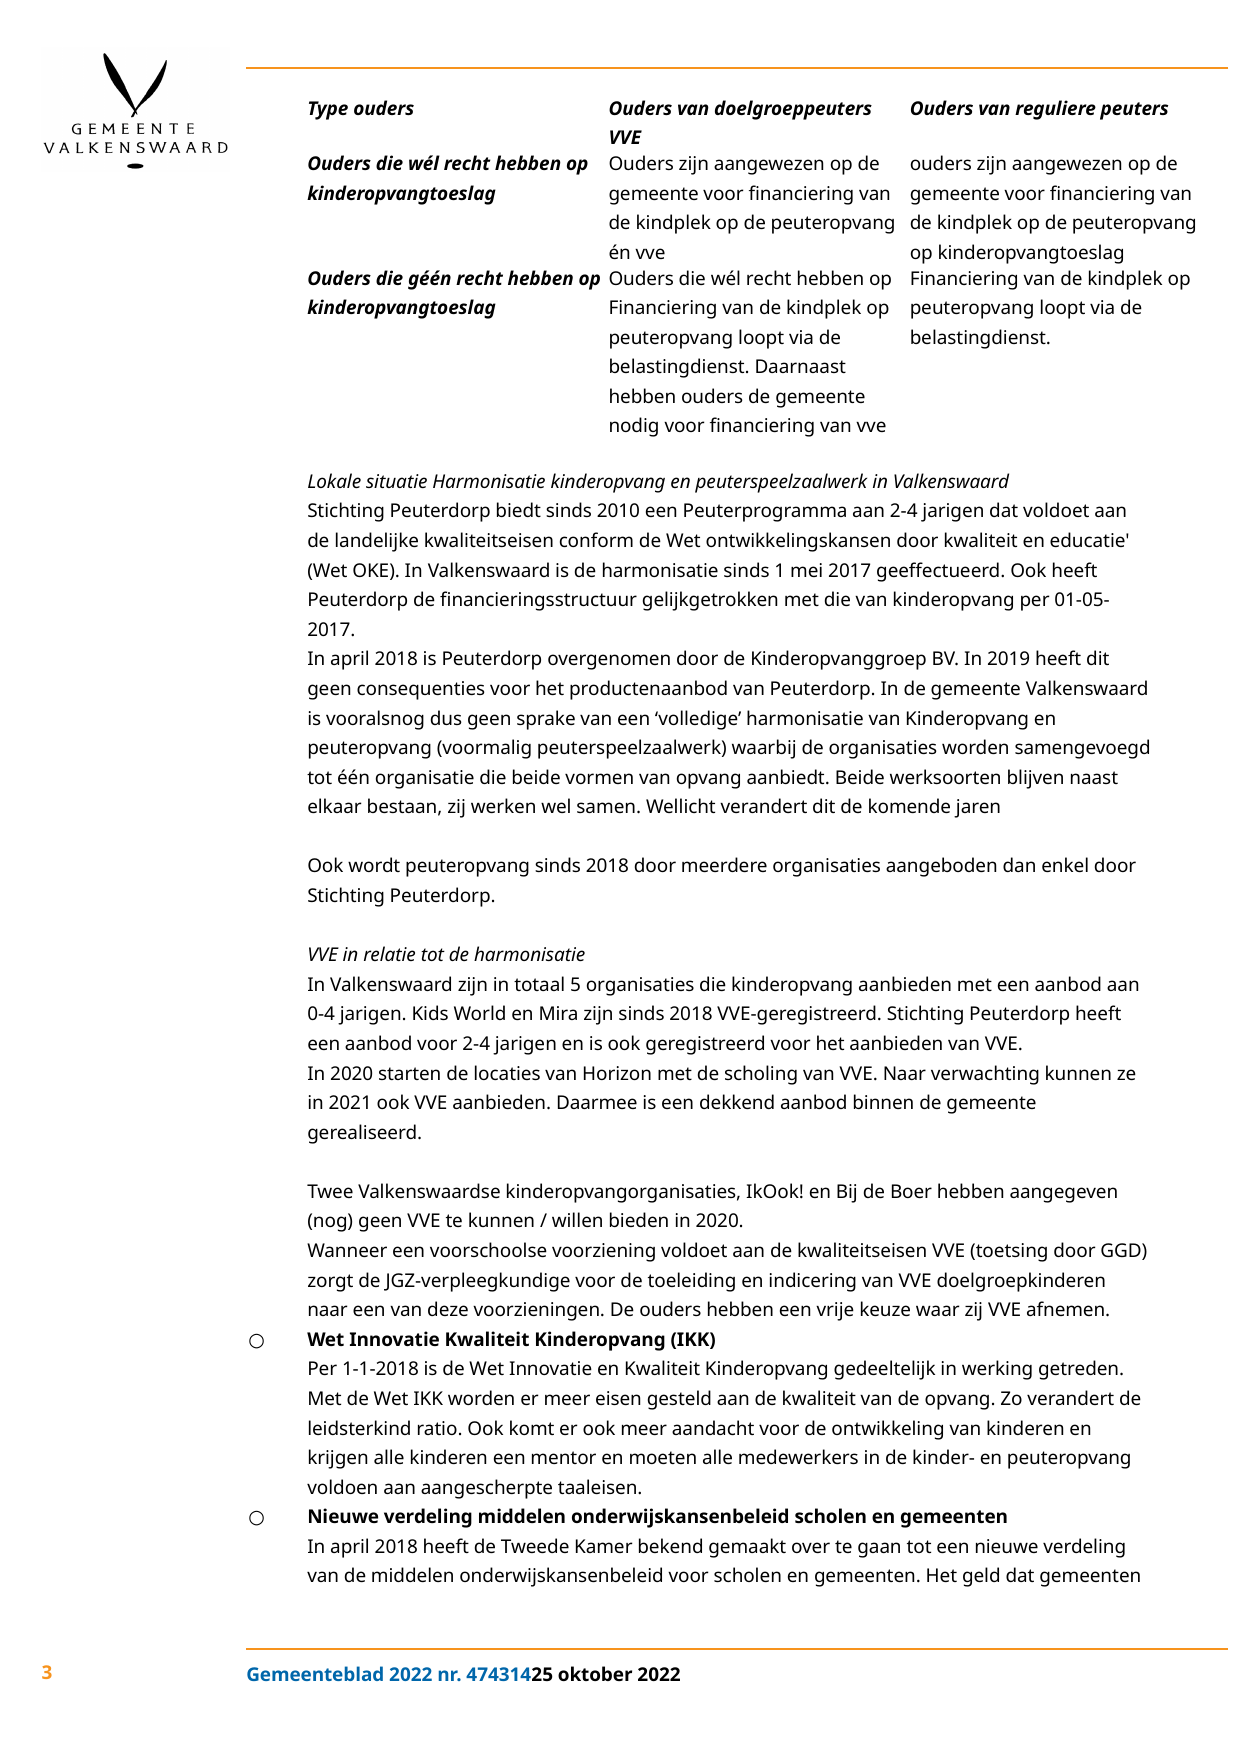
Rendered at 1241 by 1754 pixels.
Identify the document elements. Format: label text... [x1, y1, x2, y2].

list In april 2018 is Peuterdorp overgenomen door de Kinderopvanggroep BV. In 2019 heeft dit geen consequenties voor het productenaanbod van Peuterdorp. In de gemeente Valkenswaard is vooralsnog dus geen sprake van een ‘volledige’ harmonisatie van Kinderopvang en peuteropvang (voormalig peuterspeelzaalwerk) waarbij de organisaties worden samengevoegd tot één organisatie die beide vormen van opvang aanbiedt. Beide werksoorten blijven naast elkaar bestaan, zij werken wel samen. Wellicht verandert dit de komende jaren [248, 646, 1152, 819]
list Stichting Peuterdorp biedt sinds 2010 een Peuterprogramma aan 2-4 jarigen dat voldoet aan de landelijke kwaliteitseisen conform de Wet ontwikkelingskansen door kwaliteit en educatie' (Wet OKE). In Valkenswaard is de harmonisatie sinds 1 mei 2017 geeffectueerd. Ook heeft Peuterdorp de financieringsstructuur gelijkgetrokken met die van kinderopvang per 01-05-2017. [248, 498, 1152, 642]
list In april 2018 heeft de Tweede Kamer bekend gemaakt over te gaan tot een nieuwe verdeling van de middelen onderwijskansenbeleid voor scholen en gemeenten. Het geld dat gemeenten [248, 1533, 1152, 1588]
list Twee Valkenswaardse kinderopvangorganisaties, IkOok! en Bij de Boer hebben aangegeven (nog) geen VVE te kunnen / willen bieden in 2020. [248, 1178, 1152, 1233]
list Nieuwe verdeling middelen onderwijskansenbeleid scholen en gemeenten [248, 1503, 1152, 1529]
list Wanneer een voorschoolse voorziening voldoet aan de kwaliteitseisen VVE (toetsing door GGD) zorgt de JGZ-verpleegkundige voor de toeleiding en indicering van VVE doelgroepkinderen naar een van deze voorzieningen. De ouders hebben een vrije keuze waar zij VVE afnemen. [248, 1237, 1152, 1322]
list In Valkenswaard zijn in totaal 5 organisaties die kinderopvang aanbieden met een aanbod aan 0-4 jarigen. Kids World en Mira zijn sinds 2018 VVE-geregistreerd. Stichting Peuterdorp heeft een aanbod voor 2-4 jarigen en is ook geregistreerd voor het aanbieden van VVE. [248, 971, 1152, 1056]
table_header Ouders van doelgroeppeuters VVE [608, 95, 909, 150]
table_cell Financiering van de kindplek op peuteropvang loopt via de belastingdienst. [910, 265, 1211, 438]
table_cell Ouders zijn aangewezen op de gemeente voor financiering van de kindplek op de peuteropvang én vve [608, 150, 909, 265]
table_header Ouders van reguliere peuters [910, 95, 1211, 150]
list Per 1-1-2018 is de Wet Innovatie en Kwaliteit Kinderopvang gedeeltelijk in werking getreden. Met de Wet IKK worden er meer eisen gesteld aan de kwaliteit van de opvang. Zo verandert de leidsterkind ratio. Ook komt er ook meer aandacht voor de ontwikkeling van kinderen en krijgen alle kinderen een mentor en moeten alle medewerkers in de kinder- en peuteropvang voldoen aan aangescherpte taaleisen. [248, 1356, 1152, 1499]
table_header Type ouders [307, 95, 608, 150]
table_cell Ouders die wél recht hebben op kinderopvangtoeslag [307, 150, 608, 265]
list Ook wordt peuteropvang sinds 2018 door meerdere organisaties aangeboden dan enkel door Stichting Peuterdorp. [248, 853, 1152, 908]
table_cell ouders zijn aangewezen op de gemeente voor financiering van de kindplek op de peuteropvang op kinderopvangtoeslag [910, 150, 1211, 265]
table_cell Ouders die wél recht hebben op Financiering van de kindplek op peuteropvang loopt via de belastingdienst. Daarnaast hebben ouders de gemeente nodig voor financiering van vve [608, 265, 909, 438]
list In 2020 starten de locaties van Horizon met de scholing van VVE. Naar verwachting kunnen ze in 2021 ook VVE aanbieden. Daarmee is een dekkend aanbod binnen de gemeente gerealiseerd. [248, 1060, 1152, 1144]
list Wet Innovatie Kwaliteit Kinderopvang (IKK) [248, 1326, 1152, 1352]
list VVE in relatie tot de harmonisatie [248, 941, 1152, 967]
table_cell Ouders die géén recht hebben op kinderopvangtoeslag [307, 265, 608, 438]
list Lokale situatie Harmonisatie kinderopvang en peuterspeelzaalwerk in Valkenswaard [248, 468, 1152, 494]
picture [41, 47, 231, 172]
